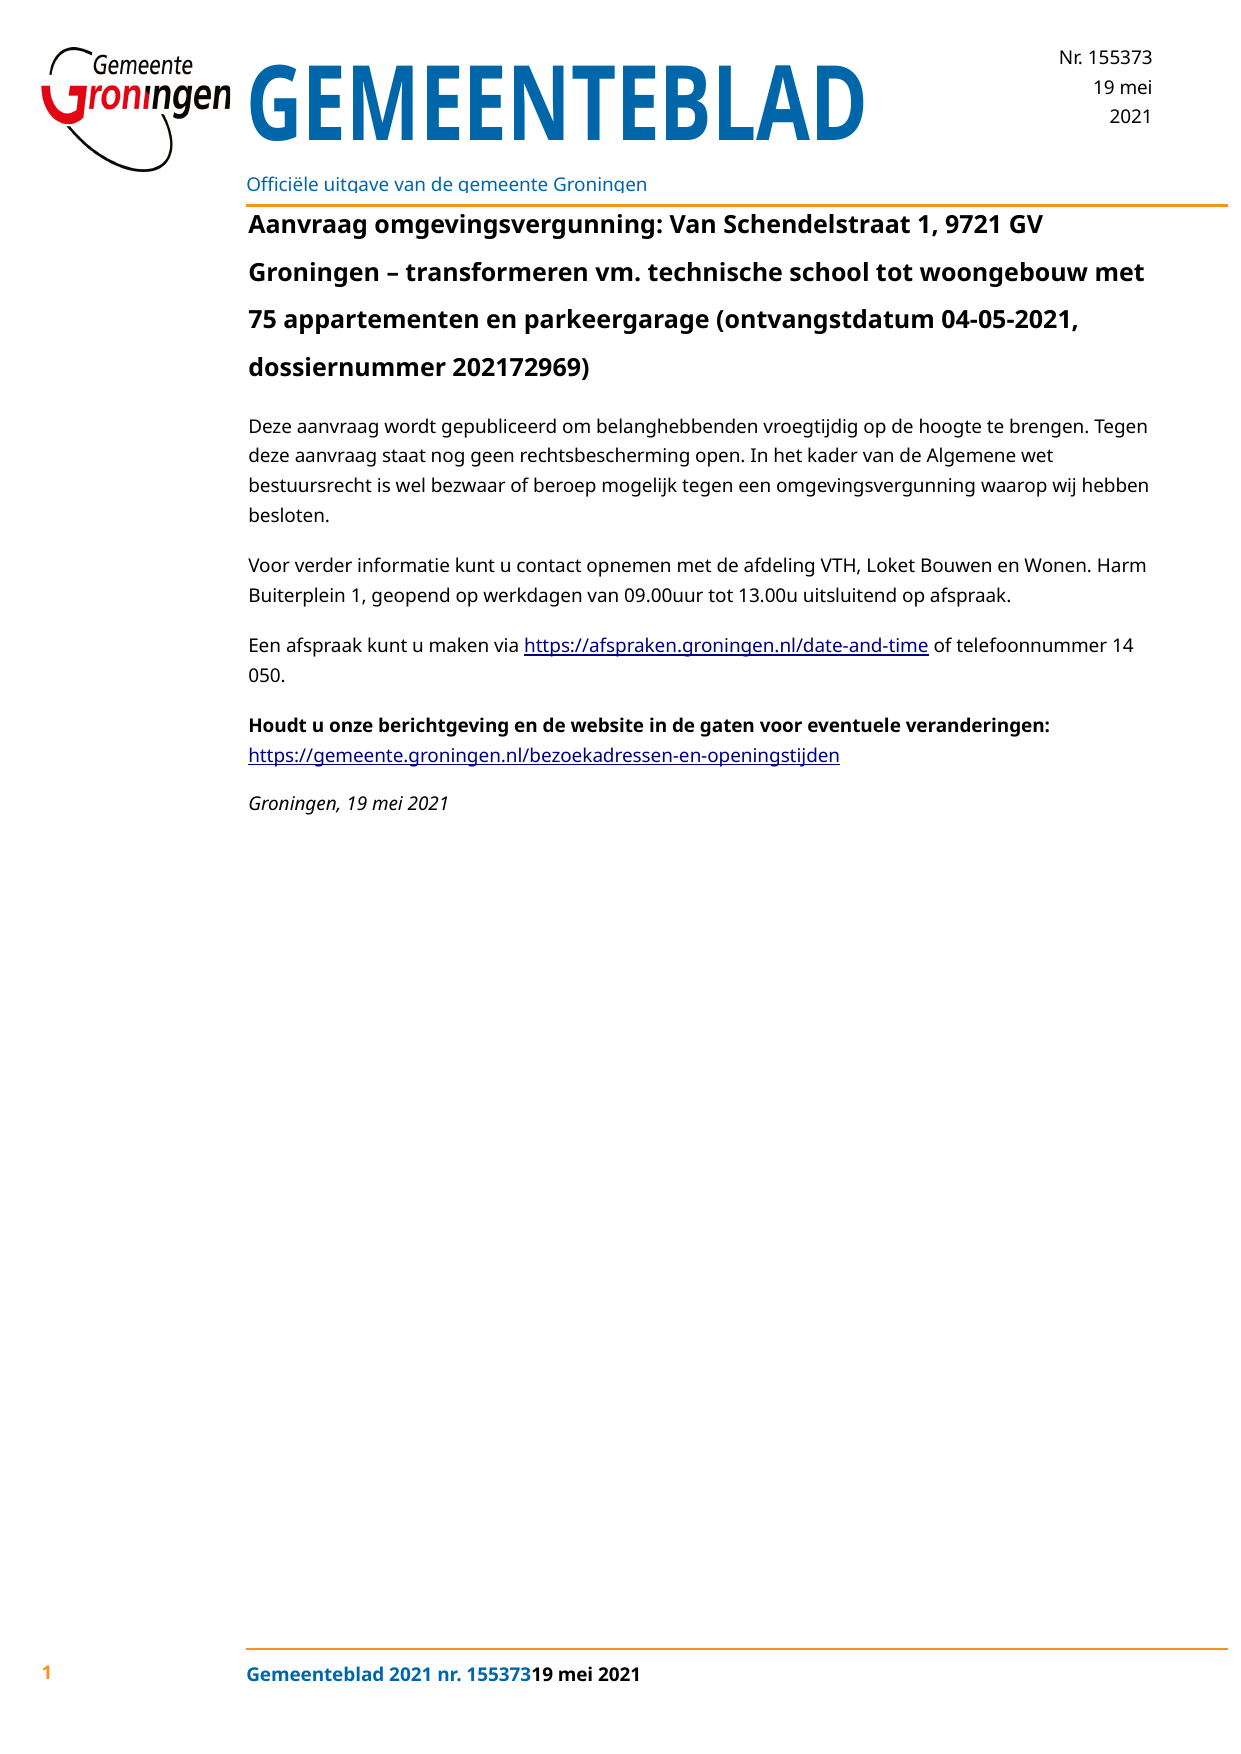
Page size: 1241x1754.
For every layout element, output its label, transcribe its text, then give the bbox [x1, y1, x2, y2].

text Aanvraag omgevingsvergunning: Van Schendelstraat 1, 9721 GV Groningen – transformeren vm. technische school tot woongebouw met 75 appartementen en parkeergarage (ontvangstdatum 04-05-2021, dossiernummer 202172969) [248, 207, 1152, 384]
text Groningen, 19 mei 2021 [248, 790, 1152, 815]
text Voor verder informatie kunt u contact opnemen met de afdeling VTH, Loket Bouwen en Wonen. Harm Buiterplein 1, geopend op werkdagen van 09.00uur tot 13.00u uitsluitend op afspraak. [248, 552, 1152, 608]
text Deze aanvraag wordt gepubliceerd om belanghebbenden vroegtijdig op de hoogte te brengen. Tegen deze aanvraag staat nog geen rechtsbescherming open. In het kader van de Algemene wet bestuursrecht is wel bezwaar of beroep mogelijk tegen een omgevingsvergunning waarop wij hebben besloten. [248, 413, 1152, 528]
picture [41, 47, 231, 172]
text Een afspraak kunt u maken via https://afspraken.groningen.nl/date-and-time of telefoonnummer 14 050. [248, 632, 1152, 688]
text Houdt u onze berichtgeving en de website in de gaten voor eventuele veranderingen: https://gemeente.groningen.nl/bezoekadressen-en-openingstijden [248, 712, 1152, 768]
